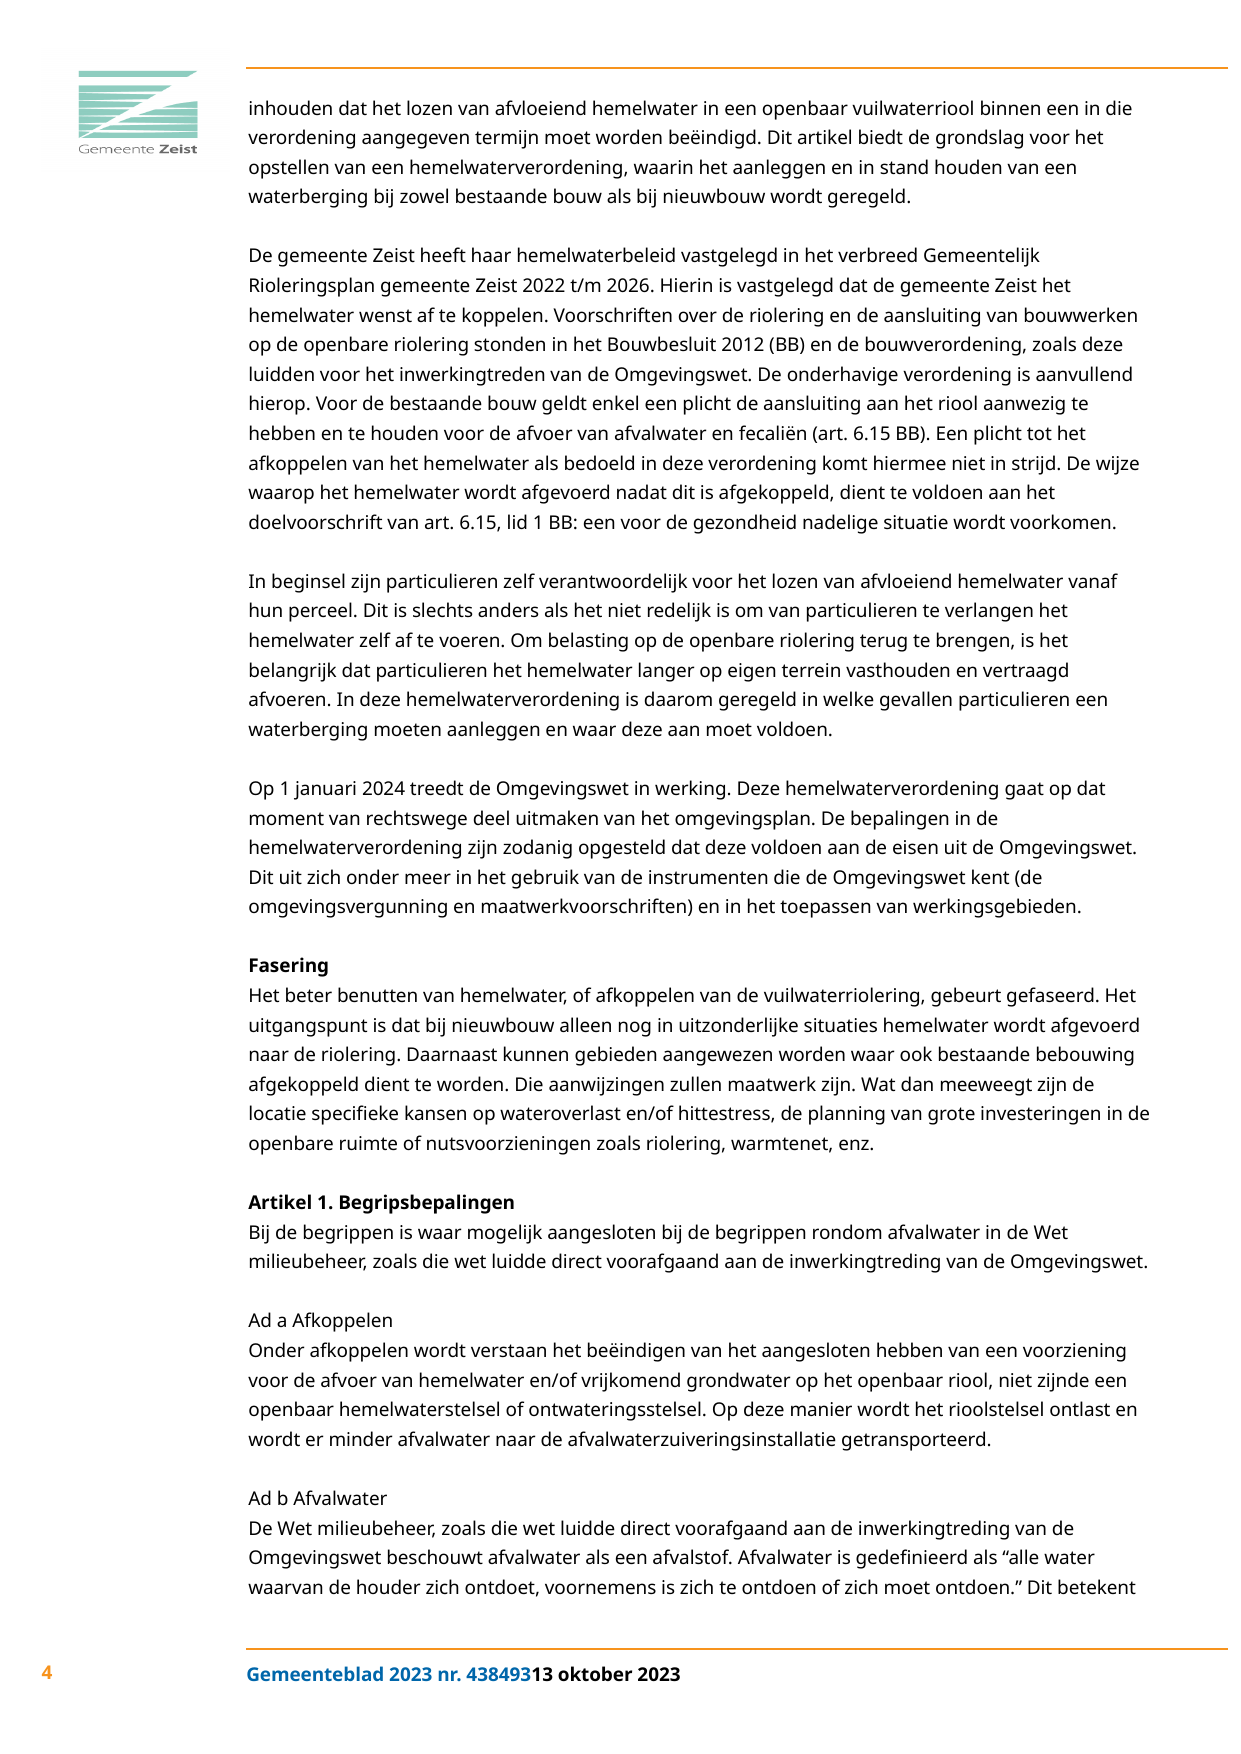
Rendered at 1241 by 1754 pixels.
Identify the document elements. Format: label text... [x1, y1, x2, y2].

text Fasering [248, 953, 1152, 978]
text Onder afkoppelen wordt verstaan het beëindigen van het aangesloten hebben van een voorziening voor de afvoer van hemelwater en/of vrijkomend grondwater op het openbaar riool, niet zijnde een openbaar hemelwaterstelsel of ontwateringsstelsel. Op deze manier wordt het rioolstelsel ontlast en wordt er minder afvalwater naar de afvalwaterzuiveringsinstallatie getransporteerd. [248, 1337, 1152, 1452]
text Artikel 1. Begripsbepalingen [248, 1189, 1152, 1215]
picture [41, 47, 231, 172]
text Het beter benutten van hemelwater, of afkoppelen van de vuilwaterriolering, gebeurt gefaseerd. Het uitgangspunt is dat bij nieuwbouw alleen nog in uitzonderlijke situaties hemelwater wordt afgevoerd naar de riolering. Daarnaast kunnen gebieden aangewezen worden waar ook bestaande bebouwing afgekoppeld dient te worden. Die aanwijzingen zullen maatwerk zijn. Wat dan meeweegt zijn de locatie specifieke kansen op wateroverlast en/of hittestress, de planning van grote investeringen in de openbare ruimte of nutsvoorzieningen zoals riolering, warmtenet, enz. [248, 982, 1152, 1156]
text Bij de begrippen is waar mogelijk aangesloten bij de begrippen rondom afvalwater in de Wet milieubeheer, zoals die wet luidde direct voorafgaand aan de inwerkingtreding van de Omgevingswet. [248, 1219, 1152, 1274]
text Ad a Afkoppelen [248, 1308, 1152, 1333]
text Op 1 januari 2024 treedt de Omgevingswet in werking. Deze hemelwaterverordening gaat op dat moment van rechtswege deel uitmaken van het omgevingsplan. De bepalingen in de hemelwaterverordening zijn zodanig opgesteld dat deze voldoen aan de eisen uit de Omgevingswet. Dit uit zich onder meer in het gebruik van de instrumenten die de Omgevingswet kent (de omgevingsvergunning en maatwerkvoorschriften) en in het toepassen van werkingsgebieden. [248, 775, 1152, 919]
text De gemeente Zeist heeft haar hemelwaterbeleid vastgelegd in het verbreed Gemeentelijk Rioleringsplan gemeente Zeist 2022 t/m 2026. Hierin is vastgelegd dat de gemeente Zeist het hemelwater wenst af te koppelen. Voorschriften over de riolering en de aansluiting van bouwwerken op de openbare riolering stonden in het Bouwbesluit 2012 (BB) en de bouwverordening, zoals deze luidden voor het inwerkingtreden van de Omgevingswet. De onderhavige verordening is aanvullend hierop. Voor de bestaande bouw geldt enkel een plicht de aansluiting aan het riool aanwezig te hebben en te houden voor de afvoer van afvalwater en fecaliën (art. 6.15 BB). Een plicht tot het afkoppelen van het hemelwater als bedoeld in deze verordening komt hiermee niet in strijd. De wijze waarop het hemelwater wordt afgevoerd nadat dit is afgekoppeld, dient te voldoen aan het doelvoorschrift van art. 6.15, lid 1 BB: een voor de gezondheid nadelige situatie wordt voorkomen. [248, 243, 1152, 535]
text De Wet milieubeheer, zoals die wet luidde direct voorafgaand aan de inwerkingtreding van de Omgevingswet beschouwt afvalwater als een afvalstof. Afvalwater is gedefinieerd als “alle water waarvan de houder zich ontdoet, voornemens is zich te ontdoen of zich moet ontdoen.” Dit betekent [248, 1515, 1152, 1600]
text inhouden dat het lozen van afvloeiend hemelwater in een openbaar vuilwaterriool binnen een in die verordening aangegeven termijn moet worden beëindigd. Dit artikel biedt de grondslag voor het opstellen van een hemelwaterverordening, waarin het aanleggen en in stand houden van een waterberging bij zowel bestaande bouw als bij nieuwbouw wordt geregeld. [248, 95, 1152, 209]
text In beginsel zijn particulieren zelf verantwoordelijk voor het lozen van afvloeiend hemelwater vanaf hun perceel. Dit is slechts anders als het niet redelijk is om van particulieren te verlangen het hemelwater zelf af te voeren. Om belasting op de openbare riolering terug te brengen, is het belangrijk dat particulieren het hemelwater langer op eigen terrein vasthouden en vertraagd afvoeren. In deze hemelwaterverordening is daarom geregeld in welke gevallen particulieren een waterberging moeten aanleggen en waar deze aan moet voldoen. [248, 568, 1152, 742]
text Ad b Afvalwater [248, 1485, 1152, 1511]
